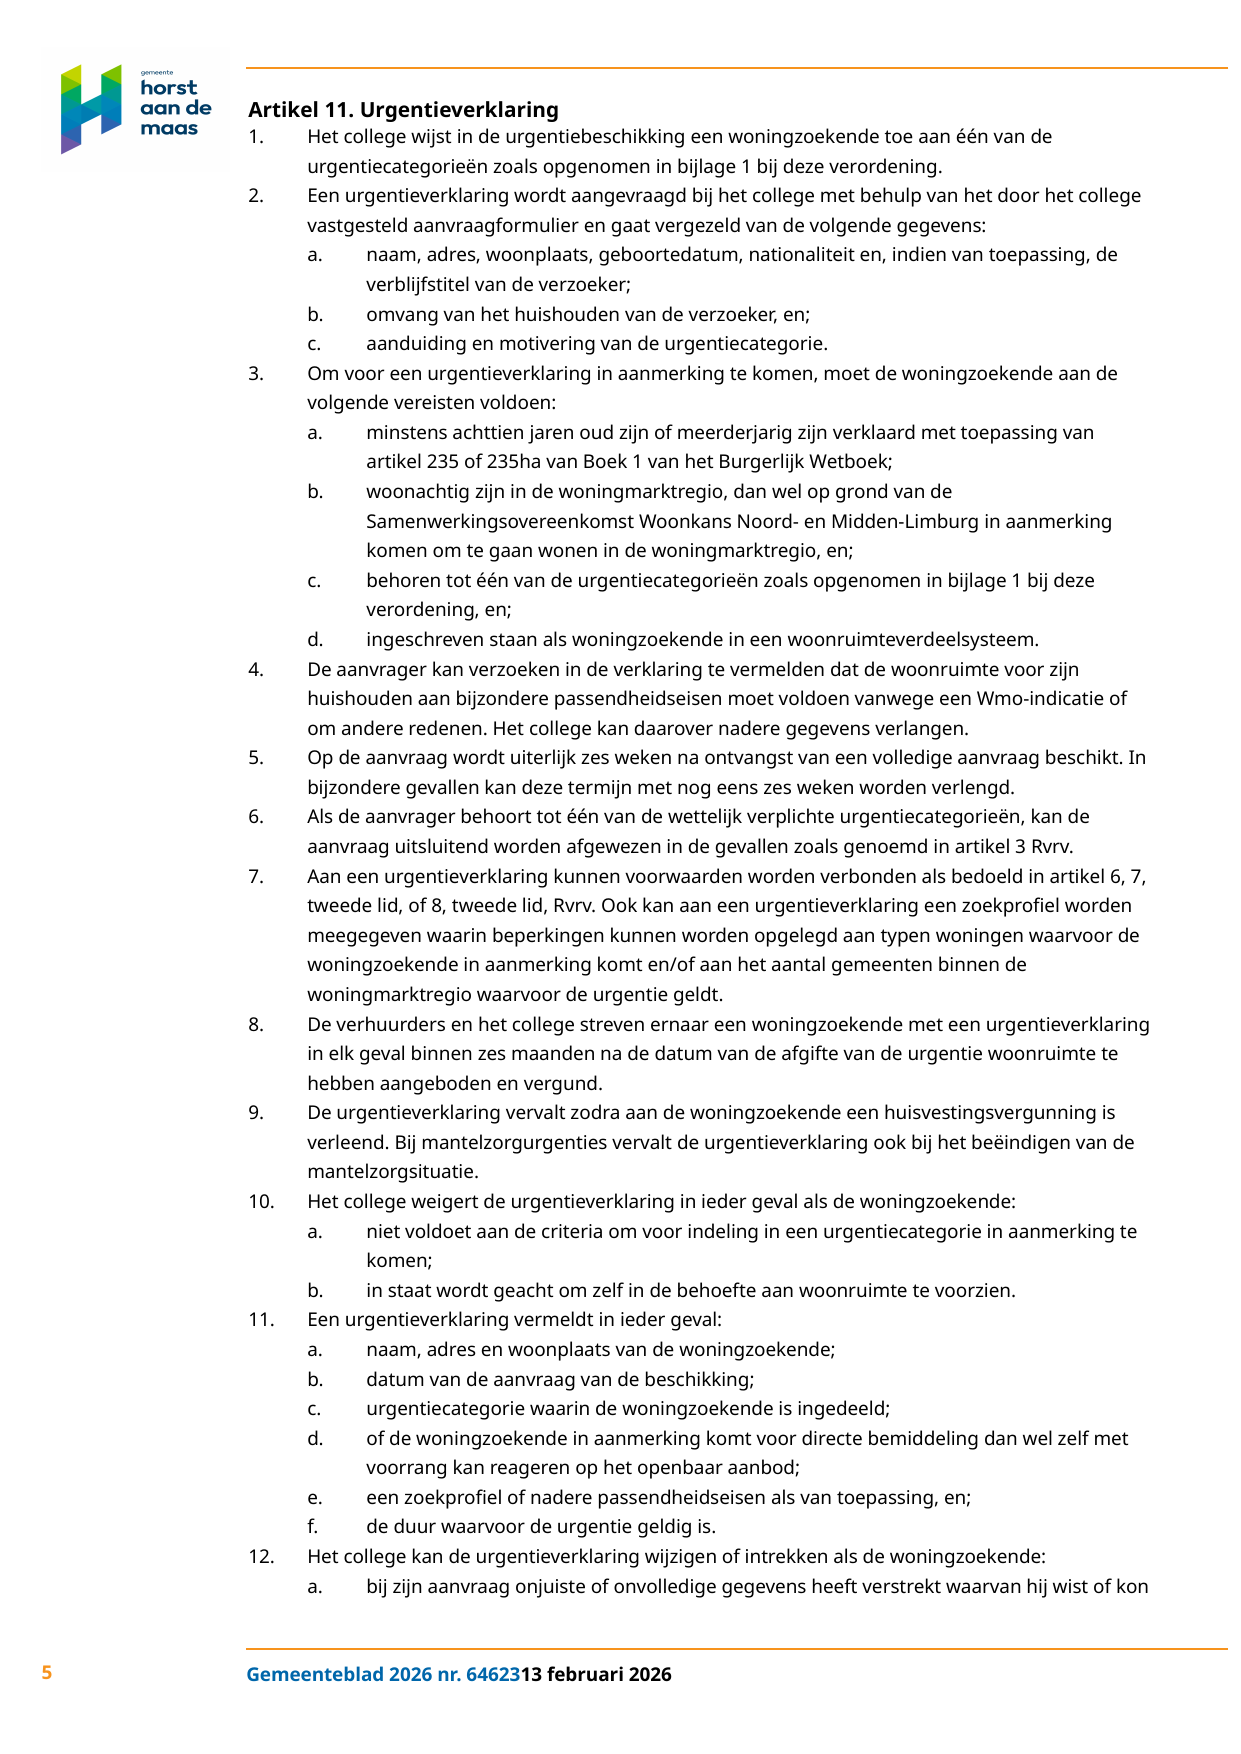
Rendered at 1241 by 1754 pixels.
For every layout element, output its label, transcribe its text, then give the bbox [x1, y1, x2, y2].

list Een urgentieverklaring vermeldt in ieder geval: [248, 1307, 1152, 1332]
list bij zijn aanvraag onjuiste of onvolledige gegevens heeft verstrekt waarvan hij wist of kon [307, 1573, 1152, 1598]
list De verhuurders en het college streven ernaar een woningzoekende met een urgentieverklaring in elk geval binnen zes maanden na de datum van de afgifte van de urgentie woonruimte te hebben aangeboden en vergund. [248, 1011, 1152, 1096]
list de duur waarvoor de urgentie geldig is. [307, 1514, 1152, 1539]
list Op de aanvraag wordt uiterlijk zes weken na ontvangst van een volledige aanvraag beschikt. In bijzondere gevallen kan deze termijn met nog eens zes weken worden verlengd. [248, 744, 1152, 800]
list aanduiding en motivering van de urgentiecategorie. [307, 330, 1152, 356]
list niet voldoet aan de criteria om voor indeling in een urgentiecategorie in aanmerking te komen; [307, 1218, 1152, 1273]
list Als de aanvrager behoort tot één van de wettelijk verplichte urgentiecategorieën, kan de aanvraag uitsluitend worden afgewezen in de gevallen zoals genoemd in artikel 3 Rvrv. [248, 804, 1152, 859]
list Het college kan de urgentieverklaring wijzigen of intrekken als de woningzoekende: [248, 1543, 1152, 1569]
list minstens achttien jaren oud zijn of meerderjarig zijn verklaard met toepassing van artikel 235 of 235ha van Boek 1 van het Burgerlijk Wetboek; [307, 419, 1152, 474]
list een zoekprofiel of nadere passendheidseisen als van toepassing, en; [307, 1484, 1152, 1510]
list naam, adres, woonplaats, geboortedatum, nationaliteit en, indien van toepassing, de verblijfstitel van de verzoeker; [307, 242, 1152, 297]
list urgentiecategorie waarin de woningzoekende is ingedeeld; [307, 1395, 1152, 1421]
list De urgentieverklaring vervalt zodra aan de woningzoekende een huisvestingsvergunning is verleend. Bij mantelzorgurgenties vervalt de urgentieverklaring ook bij het beëindigen van de mantelzorgsituatie. [248, 1099, 1152, 1184]
list in staat wordt geacht om zelf in de behoefte aan woonruimte te voorzien. [307, 1277, 1152, 1303]
list Het college weigert de urgentieverklaring in ieder geval als de woningzoekende: [248, 1188, 1152, 1214]
list De aanvrager kan verzoeken in de verklaring te vermelden dat de woonruimte voor zijn huishouden aan bijzondere passendheidseisen moet voldoen vanwege een Wmo-indicatie of om andere redenen. Het college kan daarover nadere gegevens verlangen. [248, 656, 1152, 741]
list Om voor een urgentieverklaring in aanmerking te komen, moet de woningzoekende aan de volgende vereisten voldoen: [248, 360, 1152, 415]
picture [41, 47, 231, 172]
list Aan een urgentieverklaring kunnen voorwaarden worden verbonden als bedoeld in artikel 6, 7, tweede lid, of 8, tweede lid, Rvrv. Ook kan aan een urgentieverklaring een zoekprofiel worden meegegeven waarin beperkingen kunnen worden opgelegd aan typen woningen waarvoor de woningzoekende in aanmerking komt en/of aan het aantal gemeenten binnen de woningmarktregio waarvoor de urgentie geldt. [248, 863, 1152, 1007]
list of de woningzoekende in aanmerking komt voor directe bemiddeling dan wel zelf met voorrang kan reageren op het openbaar aanbod; [307, 1425, 1152, 1480]
list Het college wijst in de urgentiebeschikking een woningzoekende toe aan één van de urgentiecategorieën zoals opgenomen in bijlage 1 bij deze verordening. [248, 123, 1152, 178]
list datum van de aanvraag van de beschikking; [307, 1366, 1152, 1391]
list ingeschreven staan als woningzoekende in een woonruimteverdeelsysteem. [307, 626, 1152, 652]
list omvang van het huishouden van de verzoeker, en; [307, 301, 1152, 326]
list naam, adres en woonplaats van de woningzoekende; [307, 1336, 1152, 1362]
list woonachtig zijn in de woningmarktregio, dan wel op grond van de Samenwerkingsovereenkomst Woonkans Noord- en Midden-Limburg in aanmerking komen om te gaan wonen in de woningmarktregio, en; [307, 478, 1152, 563]
list behoren tot één van de urgentiecategorieën zoals opgenomen in bijlage 1 bij deze verordening, en; [307, 567, 1152, 622]
text Artikel 11. Urgentieverklaring [248, 95, 1152, 123]
list Een urgentieverklaring wordt aangevraagd bij het college met behulp van het door het college vastgesteld aanvraagformulier en gaat vergezeld van de volgende gegevens: [248, 182, 1152, 238]
